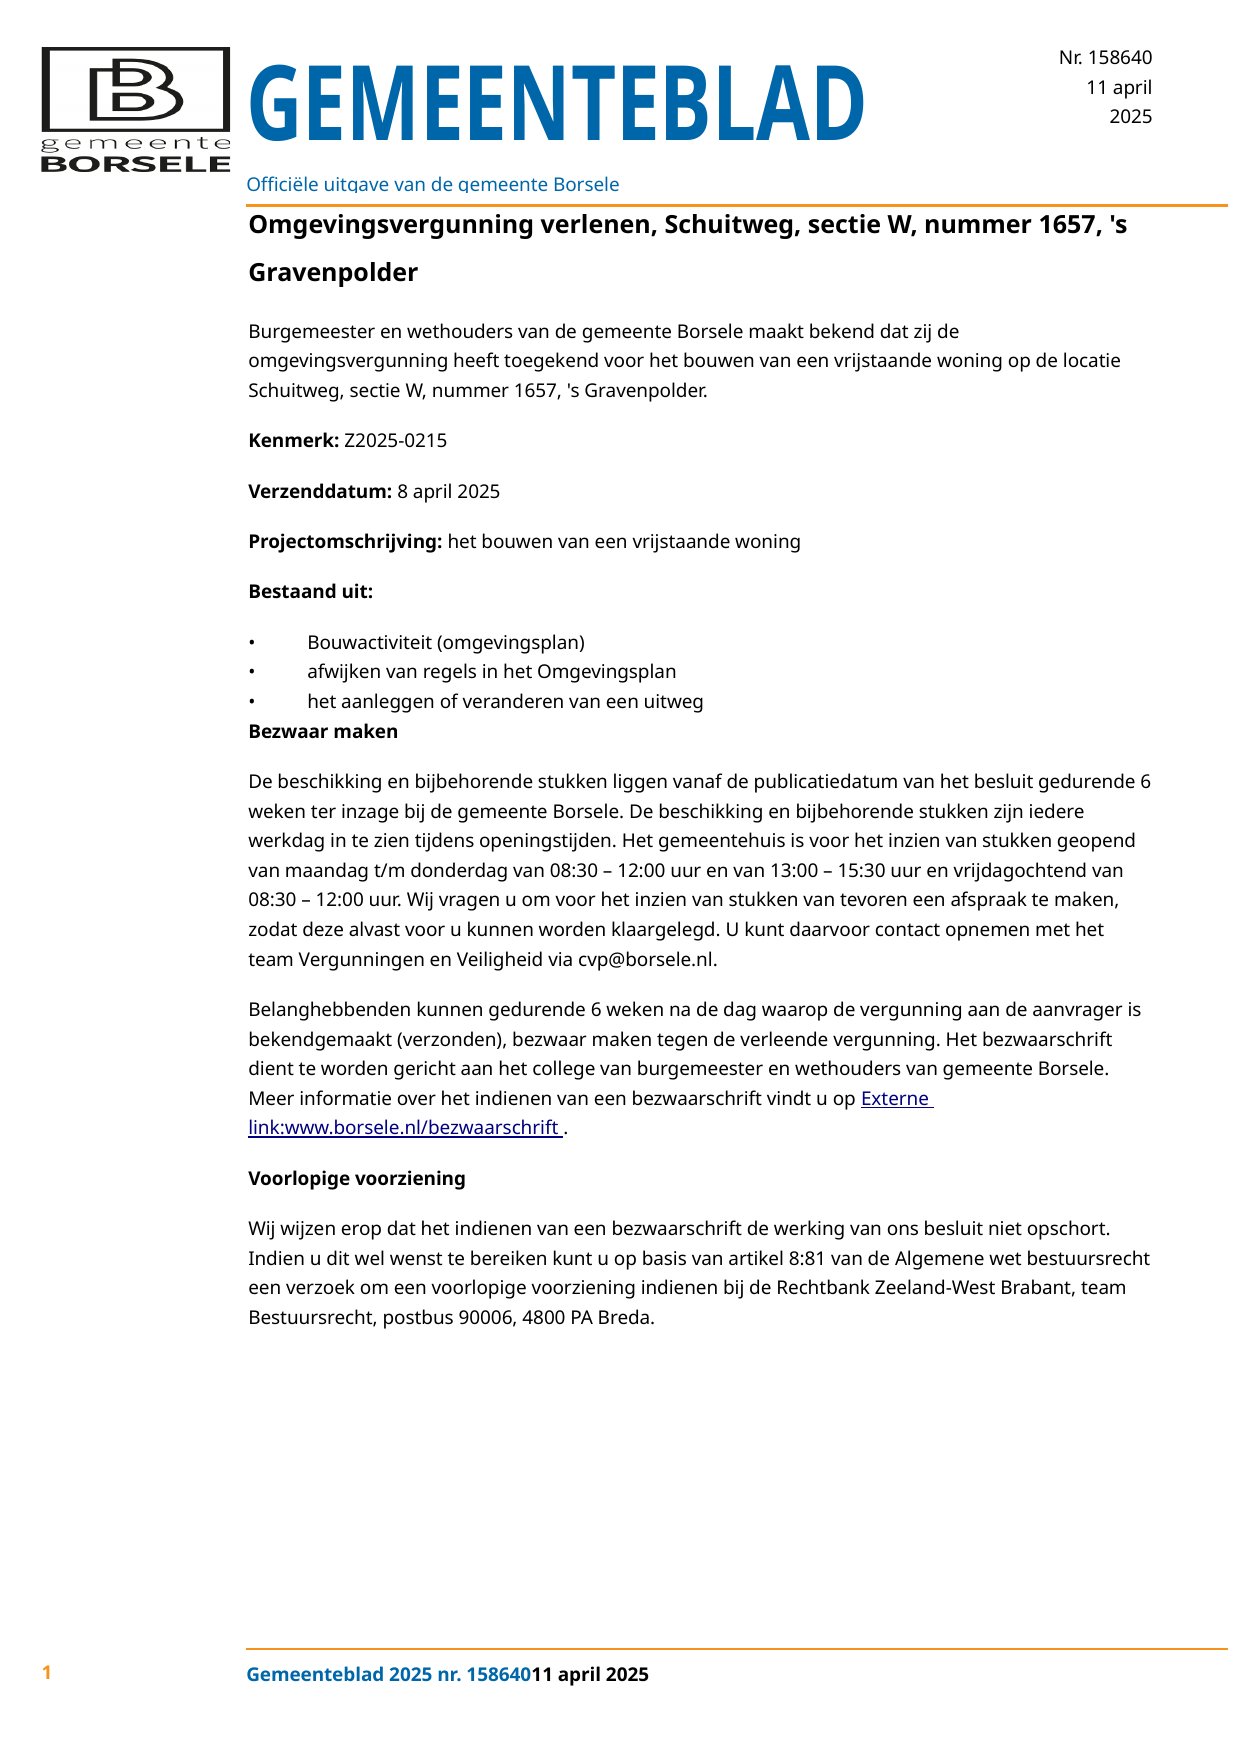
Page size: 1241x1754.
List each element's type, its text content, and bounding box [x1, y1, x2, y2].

picture [41, 47, 231, 172]
list afwijken van regels in het Omgevingsplan [248, 659, 1152, 684]
text Wij wijzen erop dat het indienen van een bezwaarschrift de werking van ons besluit niet opschort. Indien u dit wel wenst te bereiken kunt u op basis van artikel 8:81 van de Algemene wet bestuursrecht een verzoek om een voorlopige voorziening indienen bij de Rechtbank Zeeland-West Brabant, team Bestuursrecht, postbus 90006, 4800 PA Breda. [248, 1215, 1152, 1330]
text De beschikking en bijbehorende stukken liggen vanaf de publicatiedatum van het besluit gedurende 6 weken ter inzage bij de gemeente Borsele. De beschikking en bijbehorende stukken zijn iedere werkdag in te zien tijdens openingstijden. Het gemeentehuis is voor het inzien van stukken geopend van maandag t/m donderdag van 08:30 – 12:00 uur en van 13:00 – 15:30 uur en vrijdagochtend van 08:30 – 12:00 uur. Wij vragen u om voor het inzien van stukken van tevoren een afspraak te maken, zodat deze alvast voor u kunnen worden klaargelegd. U kunt daarvoor contact opnemen met het team Vergunningen en Veiligheid via cvp@borsele.nl. [248, 768, 1152, 972]
text Kenmerk: Z2025-0215 [248, 427, 1152, 453]
text Omgevingsvergunning verlenen, Schuitweg, sectie W, nummer 1657, 's Gravenpolder [248, 207, 1152, 288]
text Verzenddatum: 8 april 2025 [248, 478, 1152, 504]
list Bouwactiviteit (omgevingsplan) [248, 629, 1152, 655]
text Projectomschrijving: het bouwen van een vrijstaande woning [248, 528, 1152, 554]
text Bestaand uit: [248, 579, 1152, 604]
text Bezwaar maken [248, 718, 1152, 744]
text Burgemeester en wethouders van de gemeente Borsele maakt bekend dat zij de omgevingsvergunning heeft toegekend voor het bouwen van een vrijstaande woning op de locatie Schuitweg, sectie W, nummer 1657, 's Gravenpolder. [248, 318, 1152, 403]
text Voorlopige voorziening [248, 1165, 1152, 1191]
text Belanghebbenden kunnen gedurende 6 weken na de dag waarop de vergunning aan de aanvrager is bekendgemaakt (verzonden), bezwaar maken tegen de verleende vergunning. Het bezwaarschrift dient te worden gericht aan het college van burgemeester en wethouders van gemeente Borsele. Meer informatie over het indienen van een bezwaarschrift vindt u op Externe link:www.borsele.nl/bezwaarschrift . [248, 996, 1152, 1140]
list het aanleggen of veranderen van een uitweg [248, 688, 1152, 714]
